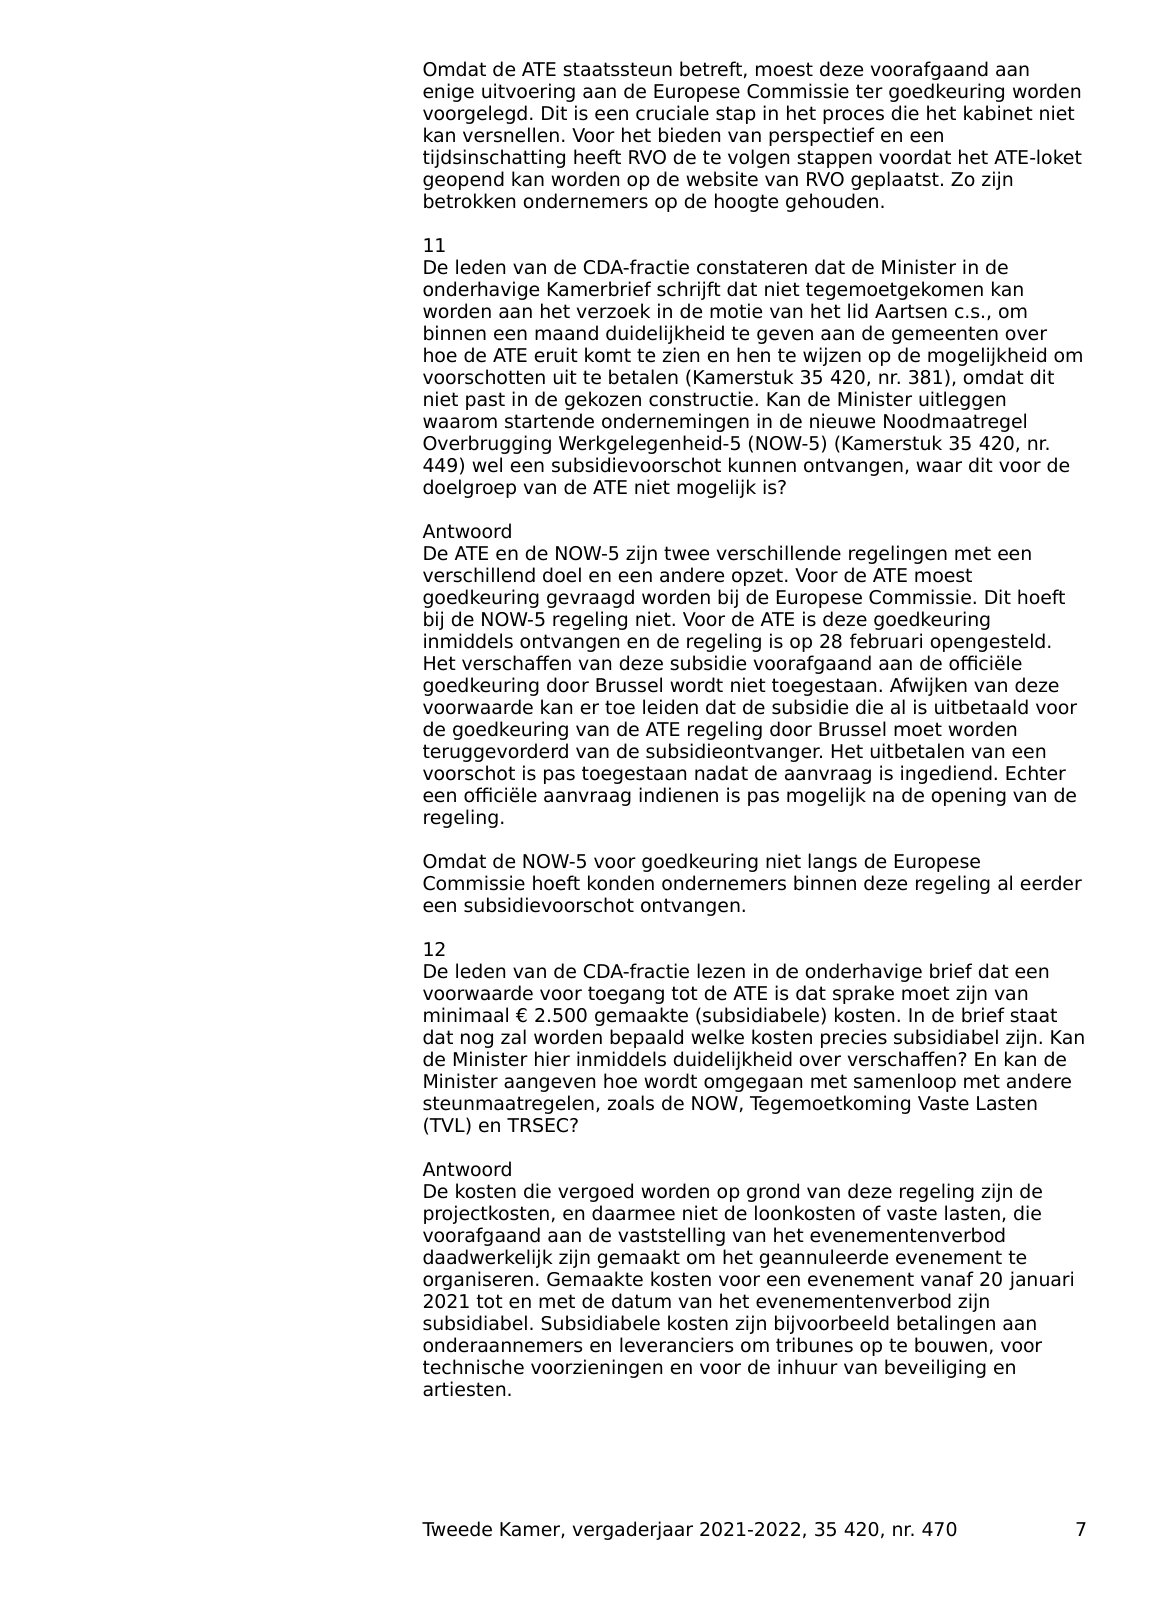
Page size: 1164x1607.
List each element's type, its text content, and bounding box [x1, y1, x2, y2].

text Antwoord [422, 521, 1087, 543]
text Omdat de NOW-5 voor goedkeuring niet langs de Europese Commissie hoeft konden ondernemers binnen deze regeling al eerder een subsidievoorschot ontvangen. [422, 851, 1087, 917]
text Omdat de ATE staatssteun betreft, moest deze voorafgaand aan enige uitvoering aan de Europese Commissie ter goedkeuring worden voorgelegd. Dit is een cruciale stap in het proces die het kabinet niet kan versnellen. Voor het bieden van perspectief en een tijdsinschatting heeft RVO de te volgen stappen voordat het ATE-loket geopend kan worden op de website van RVO geplaatst. Zo zijn betrokken ondernemers op de hoogte gehouden. [422, 59, 1087, 213]
text De leden van de CDA-fractie constateren dat de Minister in de onderhavige Kamerbrief schrijft dat niet tegemoetgekomen kan worden aan het verzoek in de motie van het lid Aartsen c.s., om binnen een maand duidelijkheid te geven aan de gemeenten over hoe de ATE eruit komt te zien en hen te wijzen op de mogelijkheid om voorschotten uit te betalen (Kamerstuk 35 420, nr. 381), omdat dit niet past in de gekozen constructie. Kan de Minister uitleggen waarom startende ondernemingen in de nieuwe Noodmaatregel Overbrugging Werkgelegenheid-5 (NOW-5) (Kamerstuk 35 420, nr. 449) wel een subsidievoorschot kunnen ontvangen, waar dit voor de doelgroep van de ATE niet mogelijk is? [422, 257, 1087, 499]
text De kosten die vergoed worden op grond van deze regeling zijn de projectkosten, en daarmee niet de loonkosten of vaste lasten, die voorafgaand aan de vaststelling van het evenementenverbod daadwerkelijk zijn gemaakt om het geannuleerde evenement te organiseren. Gemaakte kosten voor een evenement vanaf 20 januari 2021 tot en met de datum van het evenementenverbod zijn subsidiabel. Subsidiabele kosten zijn bijvoorbeeld betalingen aan onderaannemers en leveranciers om tribunes op te bouwen, voor technische voorzieningen en voor de inhuur van beveiliging en artiesten. [422, 1181, 1087, 1401]
text 11 [422, 235, 1087, 257]
text Antwoord [422, 1159, 1087, 1181]
text De ATE en de NOW-5 zijn twee verschillende regelingen met een verschillend doel en een andere opzet. Voor de ATE moest goedkeuring gevraagd worden bij de Europese Commissie. Dit hoeft bij de NOW-5 regeling niet. Voor de ATE is deze goedkeuring inmiddels ontvangen en de regeling is op 28 februari opengesteld. Het verschaffen van deze subsidie voorafgaand aan de officiële goedkeuring door Brussel wordt niet toegestaan. Afwijken van deze voorwaarde kan er toe leiden dat de subsidie die al is uitbetaald voor de goedkeuring van de ATE regeling door Brussel moet worden teruggevorderd van de subsidieontvanger. Het uitbetalen van een voorschot is pas toegestaan nadat de aanvraag is ingediend. Echter een officiële aanvraag indienen is pas mogelijk na de opening van de regeling. [422, 543, 1087, 829]
text 12 [422, 939, 1087, 961]
text De leden van de CDA-fractie lezen in de onderhavige brief dat een voorwaarde voor toegang tot de ATE is dat sprake moet zijn van minimaal € 2.500 gemaakte (subsidiabele) kosten. In de brief staat dat nog zal worden bepaald welke kosten precies subsidiabel zijn. Kan de Minister hier inmiddels duidelijkheid over verschaffen? En kan de Minister aangeven hoe wordt omgegaan met samenloop met andere steunmaatregelen, zoals de NOW, Tegemoetkoming Vaste Lasten (TVL) en TRSEC? [422, 961, 1087, 1137]
